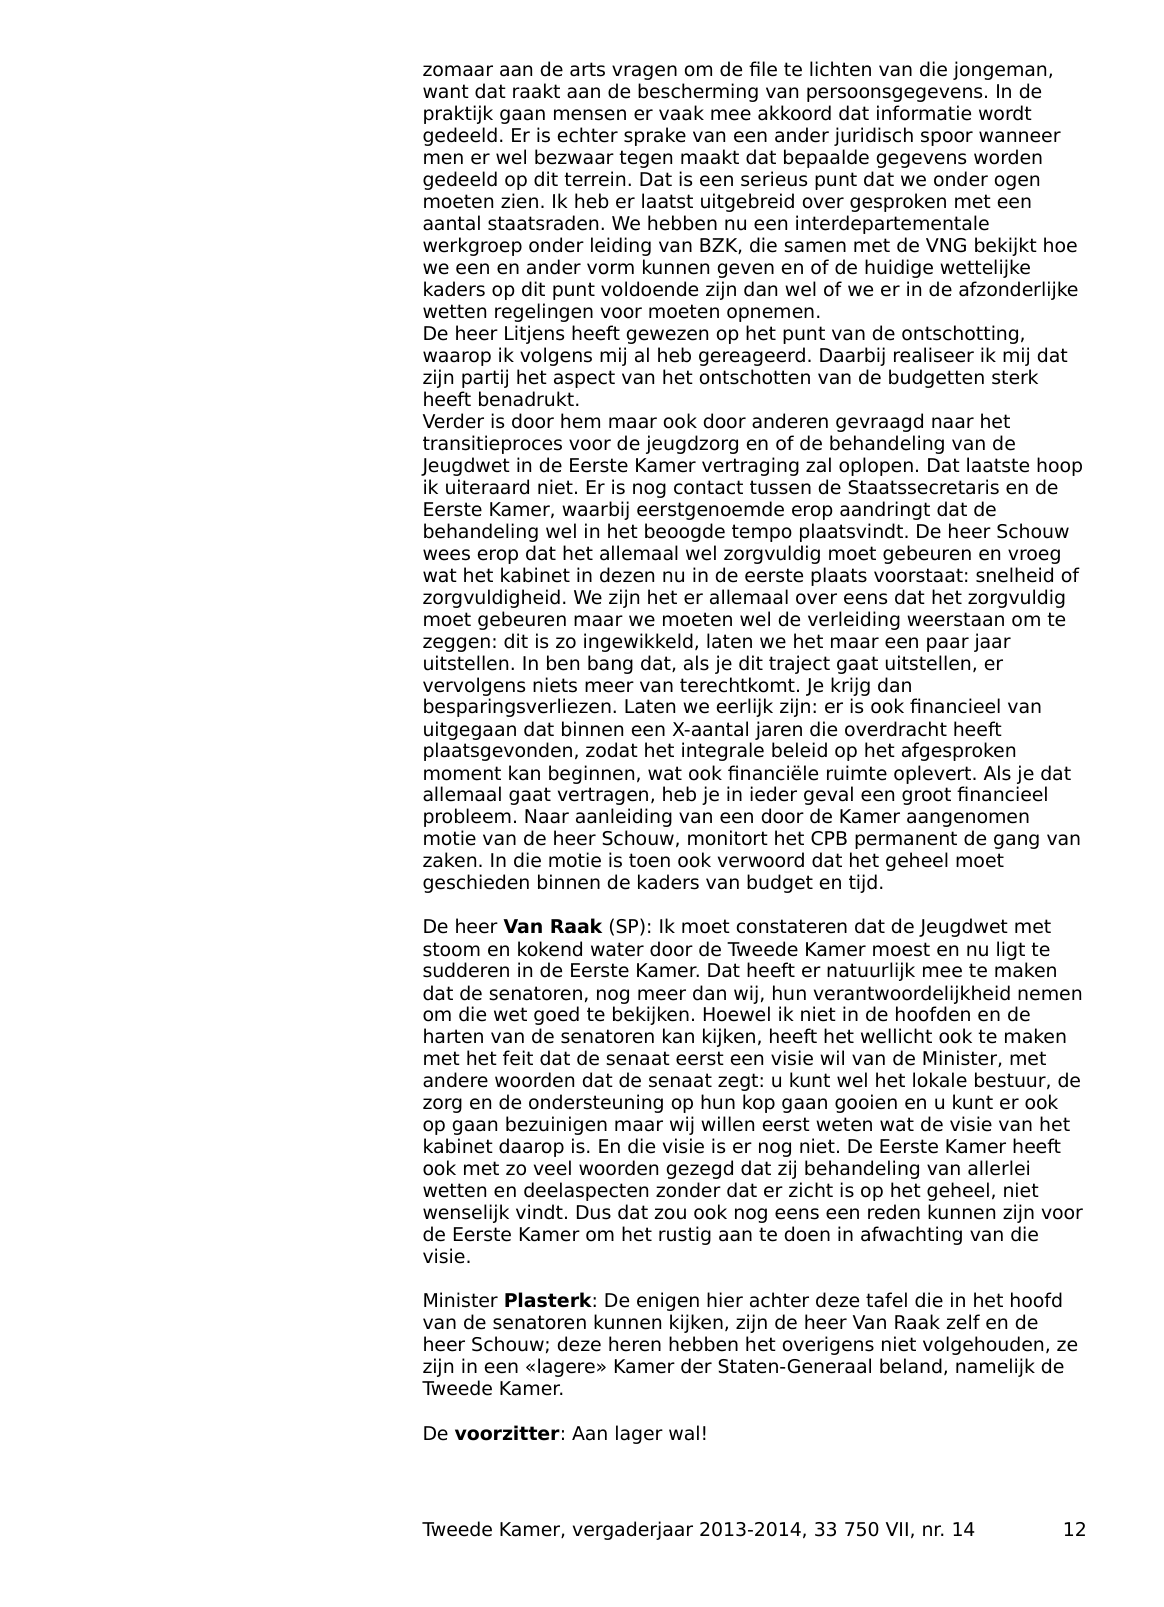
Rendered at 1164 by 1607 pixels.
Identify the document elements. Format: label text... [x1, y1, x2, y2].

text zomaar aan de arts vragen om de file te lichten van die jongeman, want dat raakt aan de bescherming van persoonsgegevens. In de praktijk gaan mensen er vaak mee akkoord dat informatie wordt gedeeld. Er is echter sprake van een ander juridisch spoor wanneer men er wel bezwaar tegen maakt dat bepaalde gegevens worden gedeeld op dit terrein. Dat is een serieus punt dat we onder ogen moeten zien. Ik heb er laatst uitgebreid over gesproken met een aantal staatsraden. We hebben nu een interdepartementale werkgroep onder leiding van BZK, die samen met de VNG bekijkt hoe we een en ander vorm kunnen geven en of de huidige wettelijke kaders op dit punt voldoende zijn dan wel of we er in de afzonderlijke wetten regelingen voor moeten opnemen. [422, 59, 1087, 323]
text De voorzitter: Aan lager wal! [422, 1422, 1087, 1444]
text De heer Litjens heeft gewezen op het punt van de ontschotting, waarop ik volgens mij al heb gereageerd. Daarbij realiseer ik mij dat zijn partij het aspect van het ontschotten van de budgetten sterk heeft benadrukt. [422, 323, 1087, 411]
text De heer Van Raak (SP): Ik moet constateren dat de Jeugdwet met stoom en kokend water door de Tweede Kamer moest en nu ligt te sudderen in de Eerste Kamer. Dat heeft er natuurlijk mee te maken dat de senatoren, nog meer dan wij, hun verantwoordelijkheid nemen om die wet goed te bekijken. Hoewel ik niet in de hoofden en de harten van de senatoren kan kijken, heeft het wellicht ook te maken met het feit dat de senaat eerst een visie wil van de Minister, met andere woorden dat de senaat zegt: u kunt wel het lokale bestuur, de zorg en de ondersteuning op hun kop gaan gooien en u kunt er ook op gaan bezuinigen maar wij willen eerst weten wat de visie van het kabinet daarop is. En die visie is er nog niet. De Eerste Kamer heeft ook met zo veel woorden gezegd dat zij behandeling van allerlei wetten en deelaspecten zonder dat er zicht is op het geheel, niet wenselijk vindt. Dus dat zou ook nog eens een reden kunnen zijn voor de Eerste Kamer om het rustig aan te doen in afwachting van die visie. [422, 916, 1087, 1268]
text Verder is door hem maar ook door anderen gevraagd naar het transitieproces voor de jeugdzorg en of de behandeling van de Jeugdwet in de Eerste Kamer vertraging zal oplopen. Dat laatste hoop ik uiteraard niet. Er is nog contact tussen de Staatssecretaris en de Eerste Kamer, waarbij eerstgenoemde erop aandringt dat de behandeling wel in het beoogde tempo plaatsvindt. De heer Schouw wees erop dat het allemaal wel zorgvuldig moet gebeuren en vroeg wat het kabinet in dezen nu in de eerste plaats voorstaat: snelheid of zorgvuldigheid. We zijn het er allemaal over eens dat het zorgvuldig moet gebeuren maar we moeten wel de verleiding weerstaan om te zeggen: dit is zo ingewikkeld, laten we het maar een paar jaar uitstellen. In ben bang dat, als je dit traject gaat uitstellen, er vervolgens niets meer van terechtkomt. Je krijg dan besparingsverliezen. Laten we eerlijk zijn: er is ook financieel van uitgegaan dat binnen een X-aantal jaren die overdracht heeft plaatsgevonden, zodat het integrale beleid op het afgesproken moment kan beginnen, wat ook financiële ruimte oplevert. Als je dat allemaal gaat vertragen, heb je in ieder geval een groot financieel probleem. Naar aanleiding van een door de Kamer aangenomen motie van de heer Schouw, monitort het CPB permanent de gang van zaken. In die motie is toen ook verwoord dat het geheel moet geschieden binnen de kaders van budget en tijd. [422, 411, 1087, 894]
text Minister Plasterk: De enigen hier achter deze tafel die in het hoofd van de senatoren kunnen kijken, zijn de heer Van Raak zelf en de heer Schouw; deze heren hebben het overigens niet volgehouden, ze zijn in een «lagere» Kamer der Staten-Generaal beland, namelijk de Tweede Kamer. [422, 1290, 1087, 1400]
